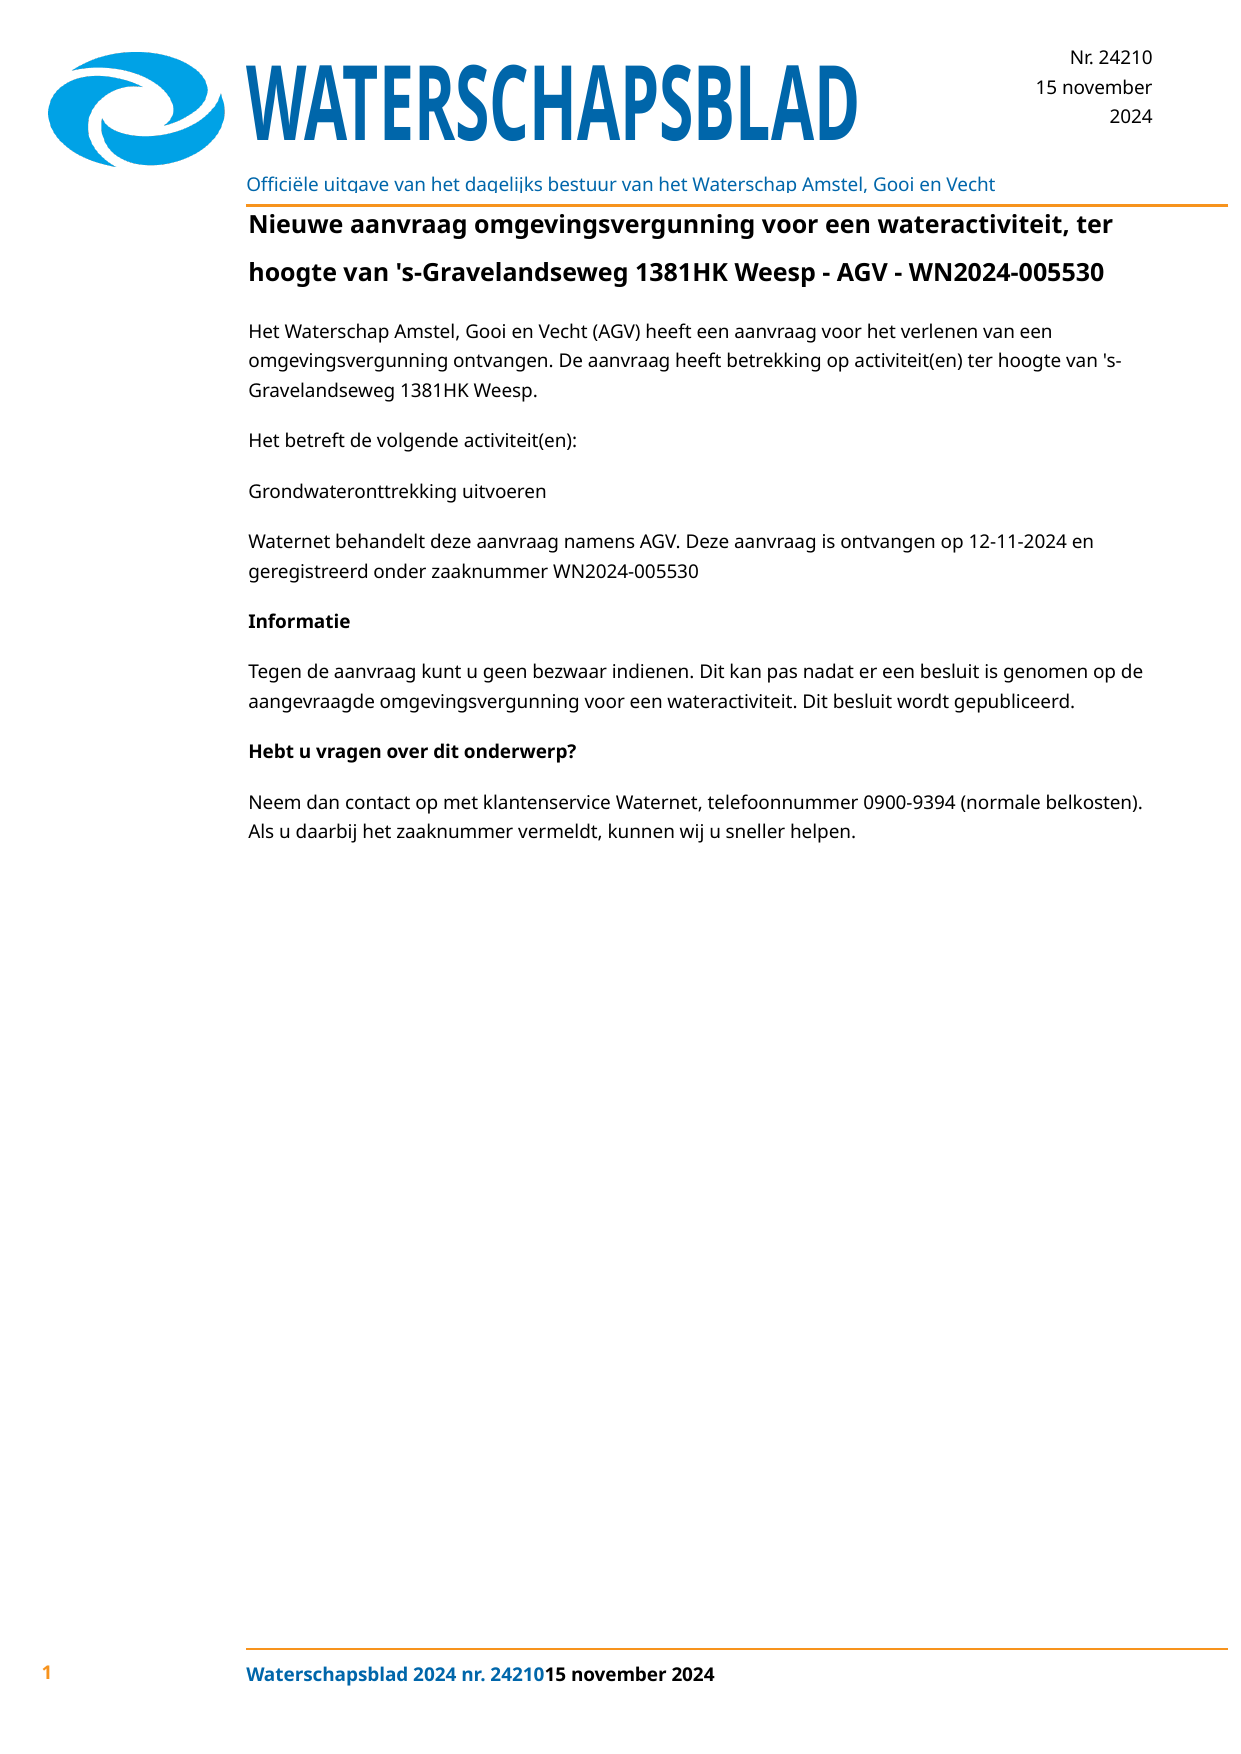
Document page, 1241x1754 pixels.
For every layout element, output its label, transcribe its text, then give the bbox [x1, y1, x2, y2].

text Waternet behandelt deze aanvraag namens AGV. Deze aanvraag is ontvangen op 12-11-2024 en geregistreerd onder zaaknummer WN2024-005530 [248, 528, 1152, 584]
text Het Waterschap Amstel, Gooi en Vecht (AGV) heeft een aanvraag voor het verlenen van een omgevingsvergunning ontvangen. De aanvraag heeft betrekking op activiteit(en) ter hoogte van 's-Gravelandseweg 1381HK Weesp. [248, 318, 1152, 403]
text Neem dan contact op met klantenservice Waternet, telefoonnummer 0900-9394 (normale belkosten). Als u daarbij het zaaknummer vermeldt, kunnen wij u sneller helpen. [248, 789, 1152, 844]
text Tegen de aanvraag kunt u geen bezwaar indienen. Dit kan pas nadat er een besluit is genomen op de aangevraagde omgevingsvergunning voor een wateractiviteit. Dit besluit wordt gepubliceerd. [248, 659, 1152, 714]
text Nieuwe aanvraag omgevingsvergunning voor een wateractiviteit, ter hoogte van 's-Gravelandseweg 1381HK Weesp - AGV - WN2024-005530 [248, 207, 1152, 288]
text Informatie [248, 608, 1152, 634]
text Hebt u vragen over dit onderwerp? [248, 739, 1152, 764]
text Het betreft de volgende activiteit(en): [248, 427, 1152, 453]
text Grondwateronttrekking uitvoeren [248, 478, 1152, 504]
picture [41, 47, 231, 172]
